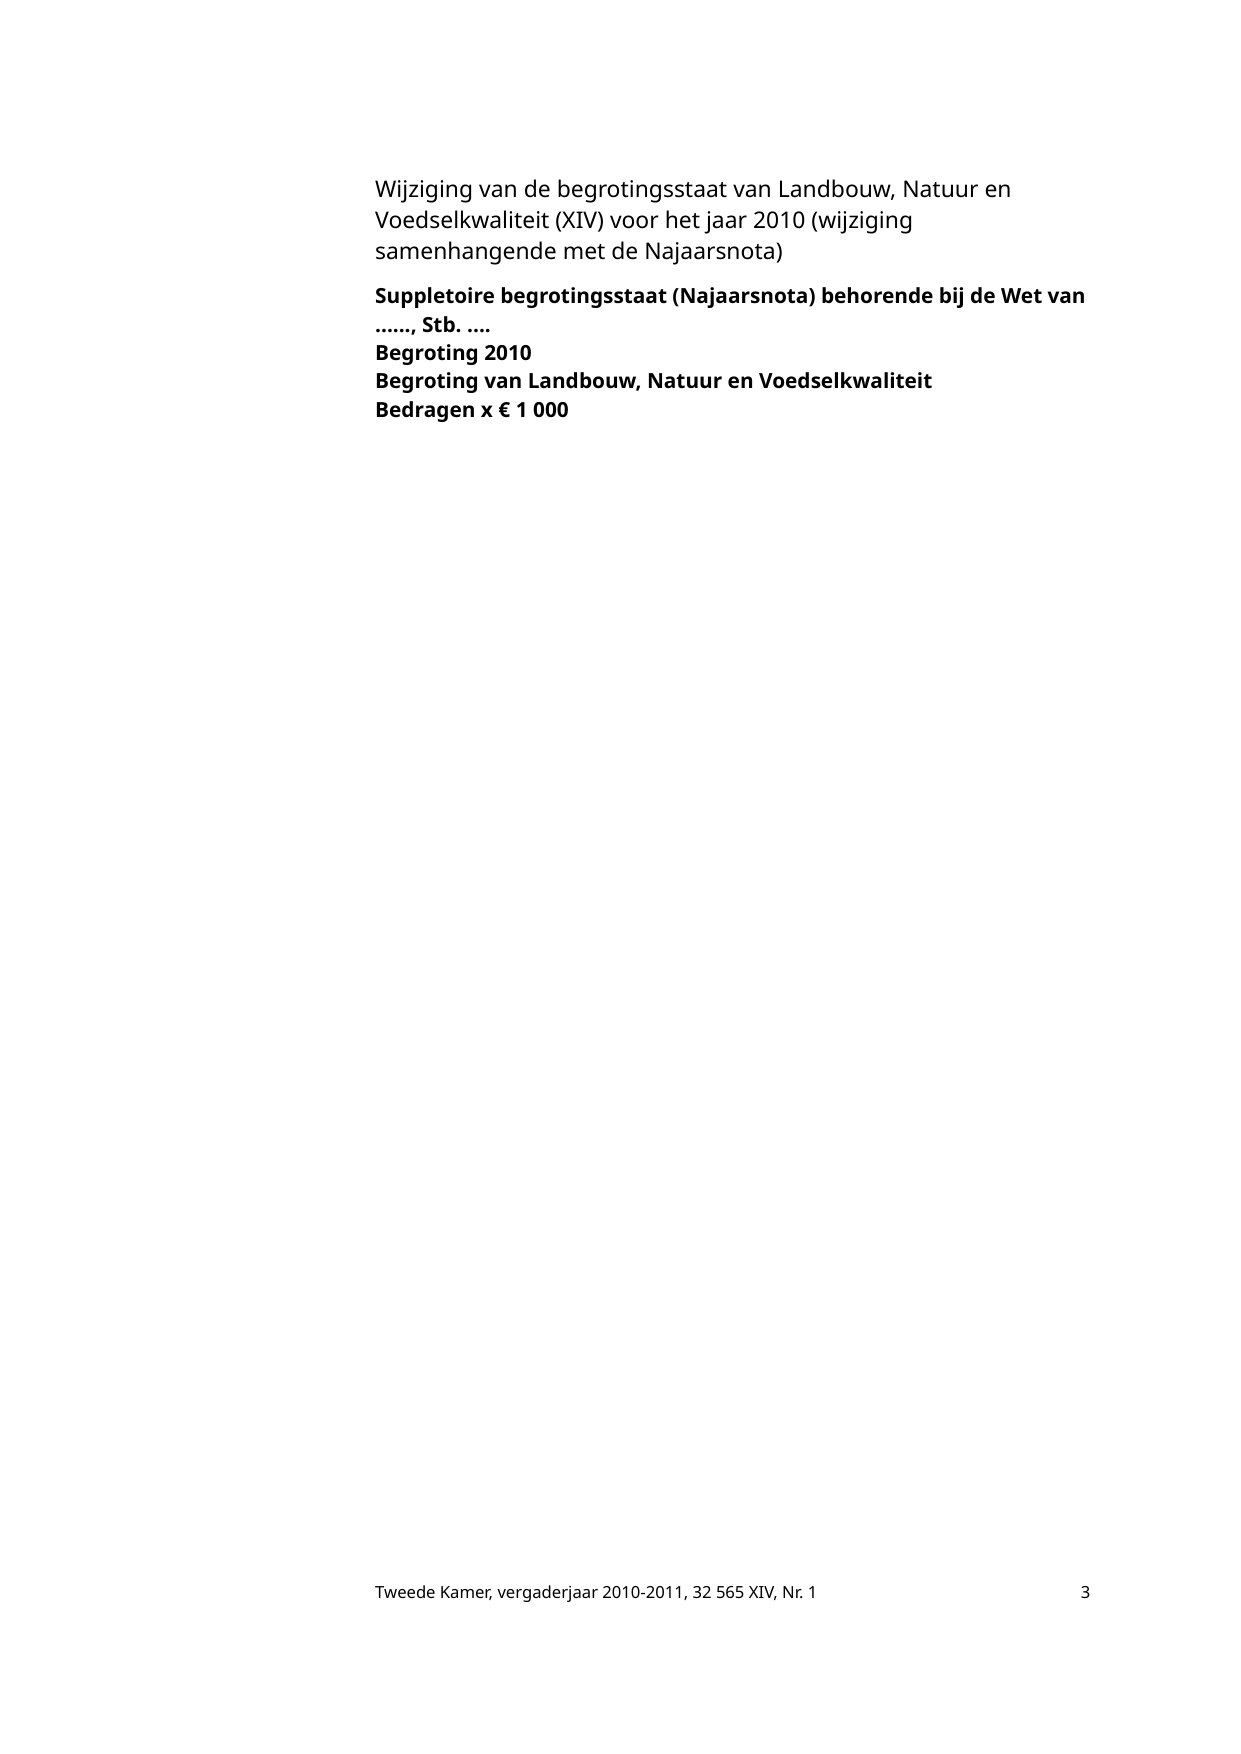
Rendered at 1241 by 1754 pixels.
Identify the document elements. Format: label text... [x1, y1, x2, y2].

text Begroting 2010 [375, 338, 1090, 367]
text Begroting van Landbouw, Natuur en Voedselkwaliteit [375, 367, 1090, 395]
text Bedragen x € 1 000 [375, 395, 1090, 423]
subtitle Wijziging van de begrotingsstaat van Landbouw, Natuur en Voedselkwaliteit (XIV) voor het jaar 2010 (wijziging samenhangende met de Najaarsnota) [375, 172, 1090, 266]
text Suppletoire begrotingsstaat (Najaarsnota) behorende bij de Wet van ......, Stb. .... [375, 281, 1090, 338]
